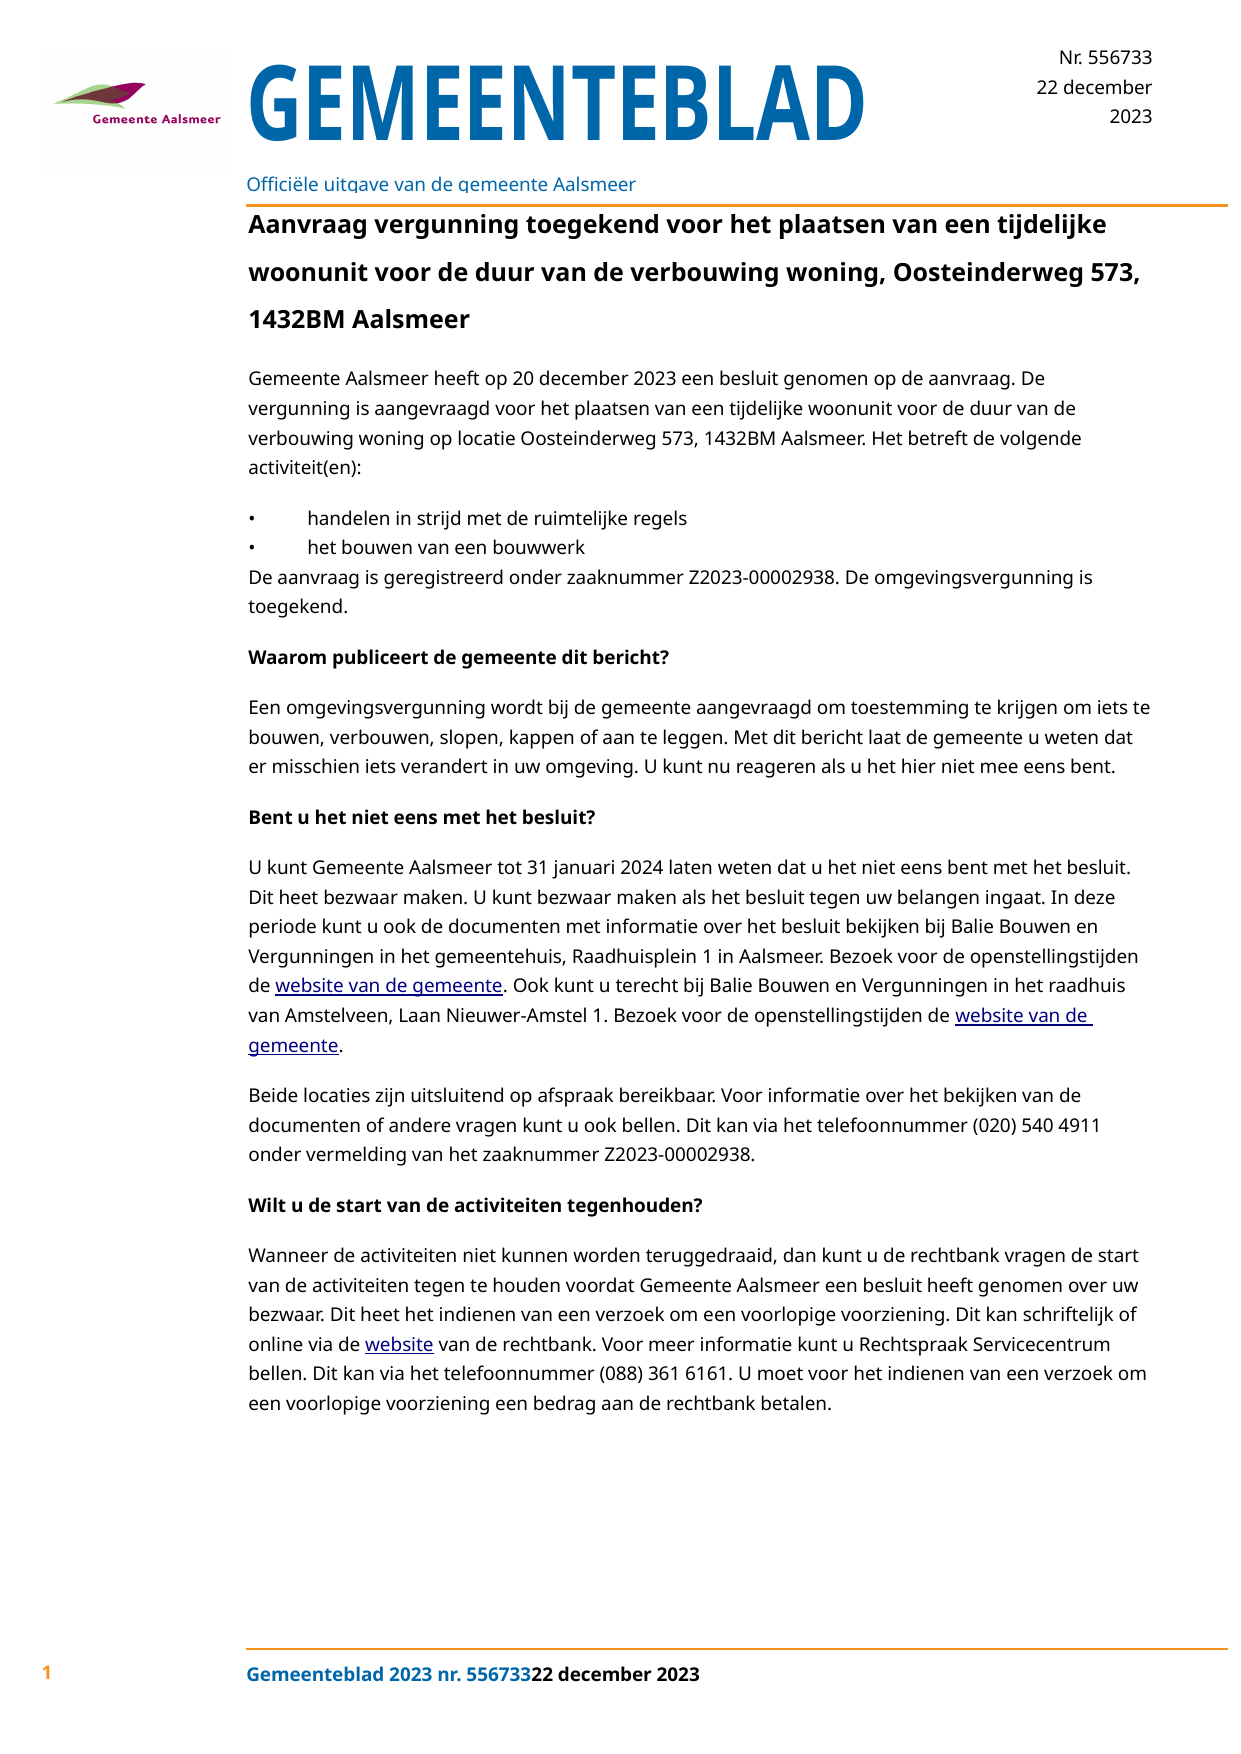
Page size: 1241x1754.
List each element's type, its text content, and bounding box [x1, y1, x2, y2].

list handelen in strijd met de ruimtelijke regels [248, 505, 1152, 530]
text De aanvraag is geregistreerd onder zaaknummer Z2023-00002938. De omgevingsvergunning is toegekend. [248, 564, 1152, 619]
text Wilt u de start van de activiteiten tegenhouden? [248, 1192, 1152, 1217]
list het bouwen van een bouwwerk [248, 534, 1152, 560]
text Een omgevingsvergunning wordt bij de gemeente aangevraagd om toestemming te krijgen om iets te bouwen, verbouwen, slopen, kappen of aan te leggen. Met dit bericht laat de gemeente u weten dat er misschien iets verandert in uw omgeving. U kunt nu reageren als u het hier niet mee eens bent. [248, 694, 1152, 779]
picture [41, 47, 231, 172]
text Gemeente Aalsmeer heeft op 20 december 2023 een besluit genomen op de aanvraag. De vergunning is aangevraagd voor het plaatsen van een tijdelijke woonunit voor de duur van de verbouwing woning op locatie Oosteinderweg 573, 1432BM Aalsmeer. Het betreft de volgende activiteit(en): [248, 366, 1152, 480]
text Waarom publiceert de gemeente dit bericht? [248, 644, 1152, 669]
text Aanvraag vergunning toegekend voor het plaatsen van een tijdelijke woonunit voor de duur van de verbouwing woning, Oosteinderweg 573, 1432BM Aalsmeer [248, 207, 1152, 336]
text Beide locaties zijn uitsluitend op afspraak bereikbaar. Voor informatie over het bekijken van de documenten of andere vragen kunt u ook bellen. Dit kan via het telefoonnummer (020) 540 4911 onder vermelding van het zaaknummer Z2023-00002938. [248, 1082, 1152, 1167]
text U kunt Gemeente Aalsmeer tot 31 januari 2024 laten weten dat u het niet eens bent met het besluit. Dit heet bezwaar maken. U kunt bezwaar maken als het besluit tegen uw belangen ingaat. In deze periode kunt u ook de documenten met informatie over het besluit bekijken bij Balie Bouwen en Vergunningen in het gemeentehuis, Raadhuisplein 1 in Aalsmeer. Bezoek voor de openstellingstijden de website van de gemeente. Ook kunt u terecht bij Balie Bouwen en Vergunningen in het raadhuis van Amstelveen, Laan Nieuwer-Amstel 1. Bezoek voor de openstellingstijden de website van de gemeente. [248, 854, 1152, 1057]
text Bent u het niet eens met het besluit? [248, 804, 1152, 829]
text Wanneer de activiteiten niet kunnen worden teruggedraaid, dan kunt u de rechtbank vragen de start van de activiteiten tegen te houden voordat Gemeente Aalsmeer een besluit heeft genomen over uw bezwaar. Dit heet het indienen van een verzoek om een voorlopige voorziening. Dit kan schriftelijk of online via de website van de rechtbank. Voor meer informatie kunt u Rechtspraak Servicecentrum bellen. Dit kan via het telefoonnummer (088) 361 6161. U moet voor het indienen van een verzoek om een voorlopige voorziening een bedrag aan de rechtbank betalen. [248, 1242, 1152, 1416]
